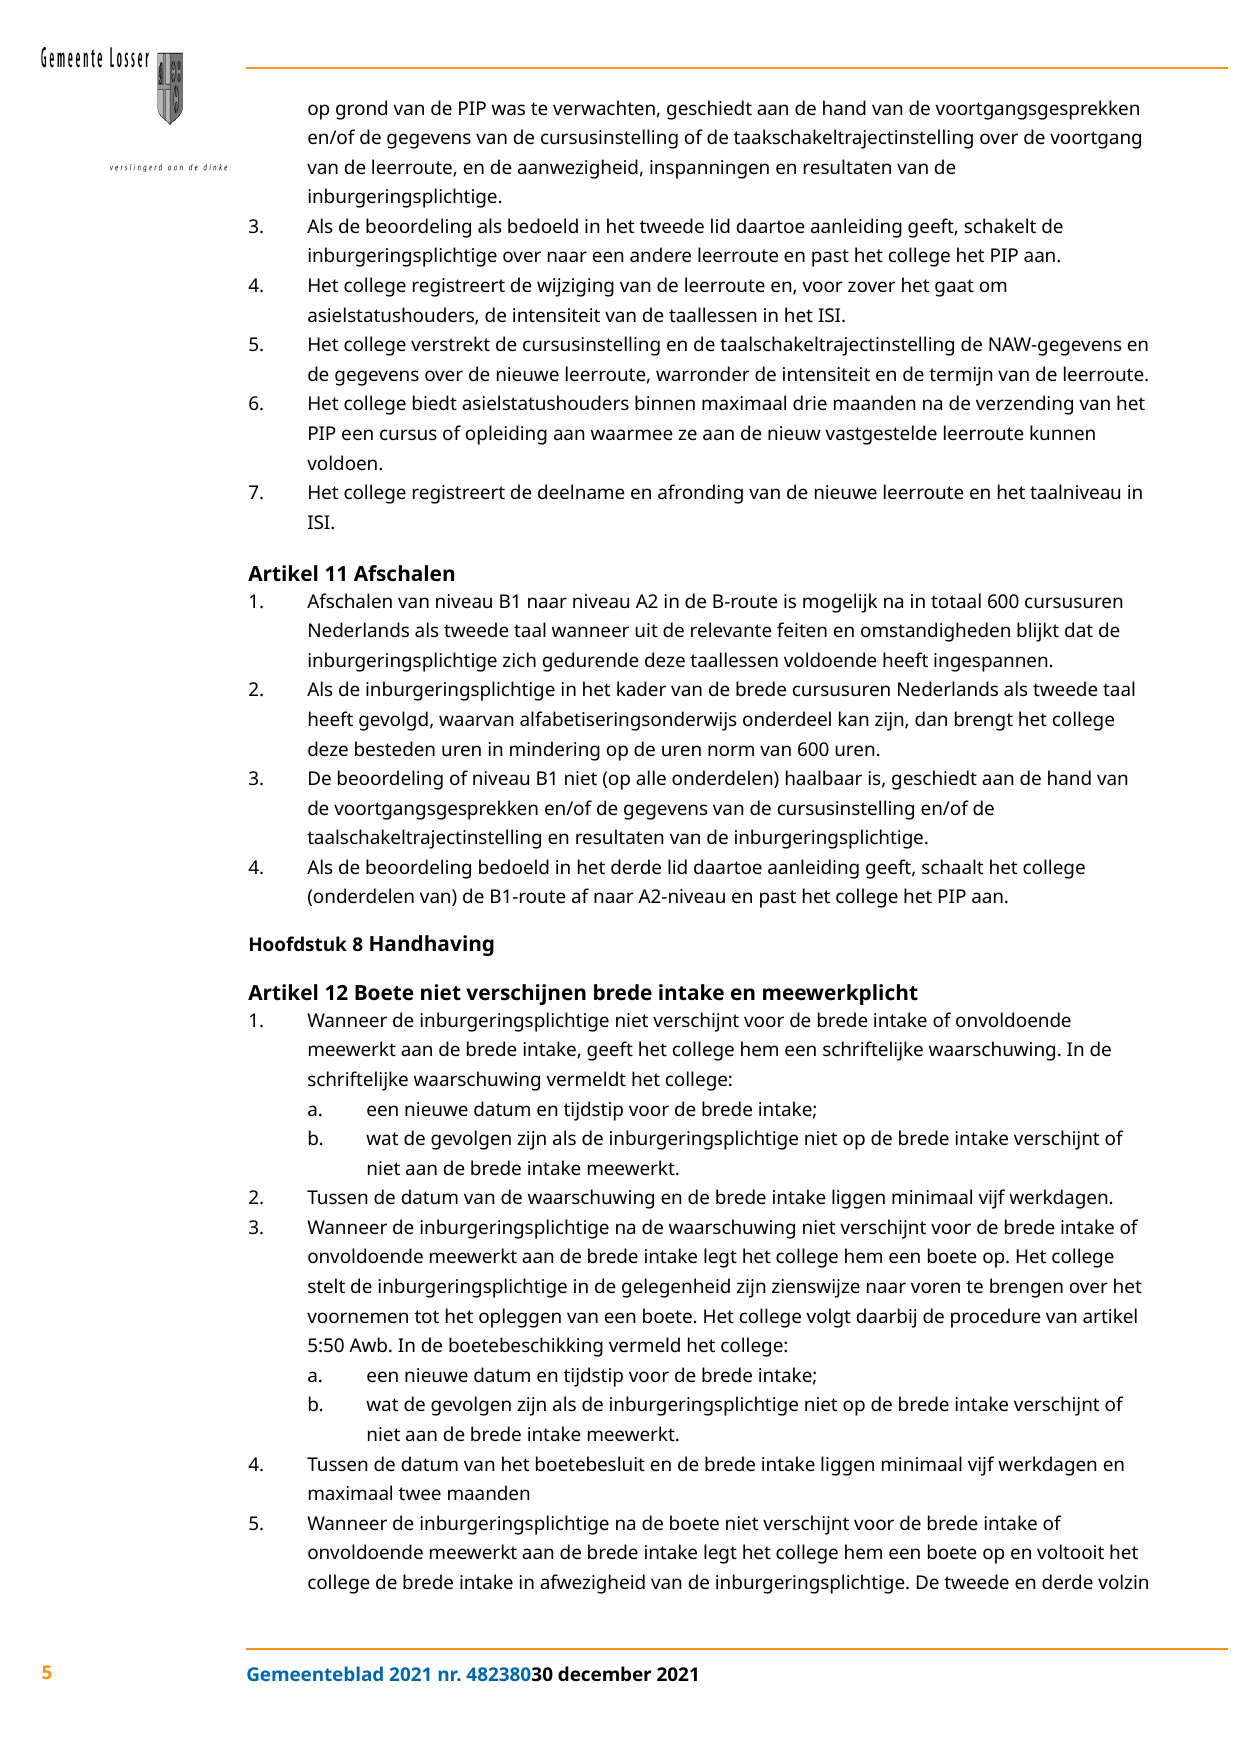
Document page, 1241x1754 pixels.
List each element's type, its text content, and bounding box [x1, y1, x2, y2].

text Hoofdstuk 8 Handhaving [248, 929, 1152, 958]
list wat de gevolgen zijn als de inburgeringsplichtige niet op de brede intake verschijnt of niet aan de brede intake meewerkt. [307, 1125, 1152, 1181]
list op grond van de PIP was te verwachten, geschiedt aan de hand van de voortgangsgesprekken en/of de gegevens van de cursusinstelling of de taakschakeltrajectinstelling over de voortgang van de leerroute, en de aanwezigheid, inspanningen en resultaten van de inburgeringsplichtige. [248, 95, 1152, 209]
list Tussen de datum van het boetebesluit en de brede intake liggen minimaal vijf werkdagen en maximaal twee maanden [248, 1451, 1152, 1506]
list Het college registreert de wijziging van de leerroute en, voor zover het gaat om asielstatushouders, de intensiteit van de taallessen in het ISI. [248, 272, 1152, 328]
list Afschalen van niveau B1 naar niveau A2 in de B-route is mogelijk na in totaal 600 cursusuren Nederlands als tweede taal wanneer uit de relevante feiten en omstandigheden blijkt dat de inburgeringsplichtige zich gedurende deze taallessen voldoende heeft ingespannen. [248, 588, 1152, 673]
list Het college biedt asielstatushouders binnen maximaal drie maanden na de verzending van het PIP een cursus of opleiding aan waarmee ze aan de nieuw vastgestelde leerroute kunnen voldoen. [248, 391, 1152, 476]
list Als de inburgeringsplichtige in het kader van de brede cursusuren Nederlands als tweede taal heeft gevolgd, waarvan alfabetiseringsonderwijs onderdeel kan zijn, dan brengt het college deze besteden uren in mindering op de uren norm van 600 uren. [248, 677, 1152, 761]
text Artikel 12 Boete niet verschijnen brede intake en meewerkplicht [248, 978, 1152, 1007]
list Wanneer de inburgeringsplichtige niet verschijnt voor de brede intake of onvoldoende meewerkt aan de brede intake, geeft het college hem een schriftelijke waarschuwing. In de schriftelijke waarschuwing vermeldt het college: [248, 1007, 1152, 1092]
list Wanneer de inburgeringsplichtige na de waarschuwing niet verschijnt voor de brede intake of onvoldoende meewerkt aan de brede intake legt het college hem een boete op. Het college stelt de inburgeringsplichtige in de gelegenheid zijn zienswijze naar voren te brengen over het voornemen tot het opleggen van een boete. Het college volgt daarbij de procedure van artikel 5:50 Awb. In de boetebeschikking vermeld het college: [248, 1214, 1152, 1358]
list wat de gevolgen zijn als de inburgeringsplichtige niet op de brede intake verschijnt of niet aan de brede intake meewerkt. [307, 1392, 1152, 1447]
list Het college registreert de deelname en afronding van de nieuwe leerroute en het taalniveau in ISI. [248, 479, 1152, 535]
list Wanneer de inburgeringsplichtige na de boete niet verschijnt voor de brede intake of onvoldoende meewerkt aan de brede intake legt het college hem een boete op en voltooit het college de brede intake in afwezigheid van de inburgeringsplichtige. De tweede en derde volzin [248, 1510, 1152, 1595]
list Tussen de datum van de waarschuwing en de brede intake liggen minimaal vijf werkdagen. [248, 1184, 1152, 1210]
list Als de beoordeling bedoeld in het derde lid daartoe aanleiding geeft, schaalt het college (onderdelen van) de B1-route af naar A2-niveau en past het college het PIP aan. [248, 854, 1152, 909]
list Het college verstrekt de cursusinstelling en de taalschakeltrajectinstelling de NAW-gegevens en de gegevens over de nieuwe leerroute, warronder de intensiteit en de termijn van de leerroute. [248, 331, 1152, 387]
list Als de beoordeling als bedoeld in het tweede lid daartoe aanleiding geeft, schakelt de inburgeringsplichtige over naar een andere leerroute en past het college het PIP aan. [248, 213, 1152, 268]
text Artikel 11 Afschalen [248, 559, 1152, 588]
list De beoordeling of niveau B1 niet (op alle onderdelen) haalbaar is, geschiedt aan de hand van de voortgangsgesprekken en/of de gegevens van de cursusinstelling en/of de taalschakeltrajectinstelling en resultaten van de inburgeringsplichtige. [248, 765, 1152, 850]
list een nieuwe datum en tijdstip voor de brede intake; [307, 1362, 1152, 1388]
list een nieuwe datum en tijdstip voor de brede intake; [307, 1096, 1152, 1121]
picture [41, 47, 231, 172]
